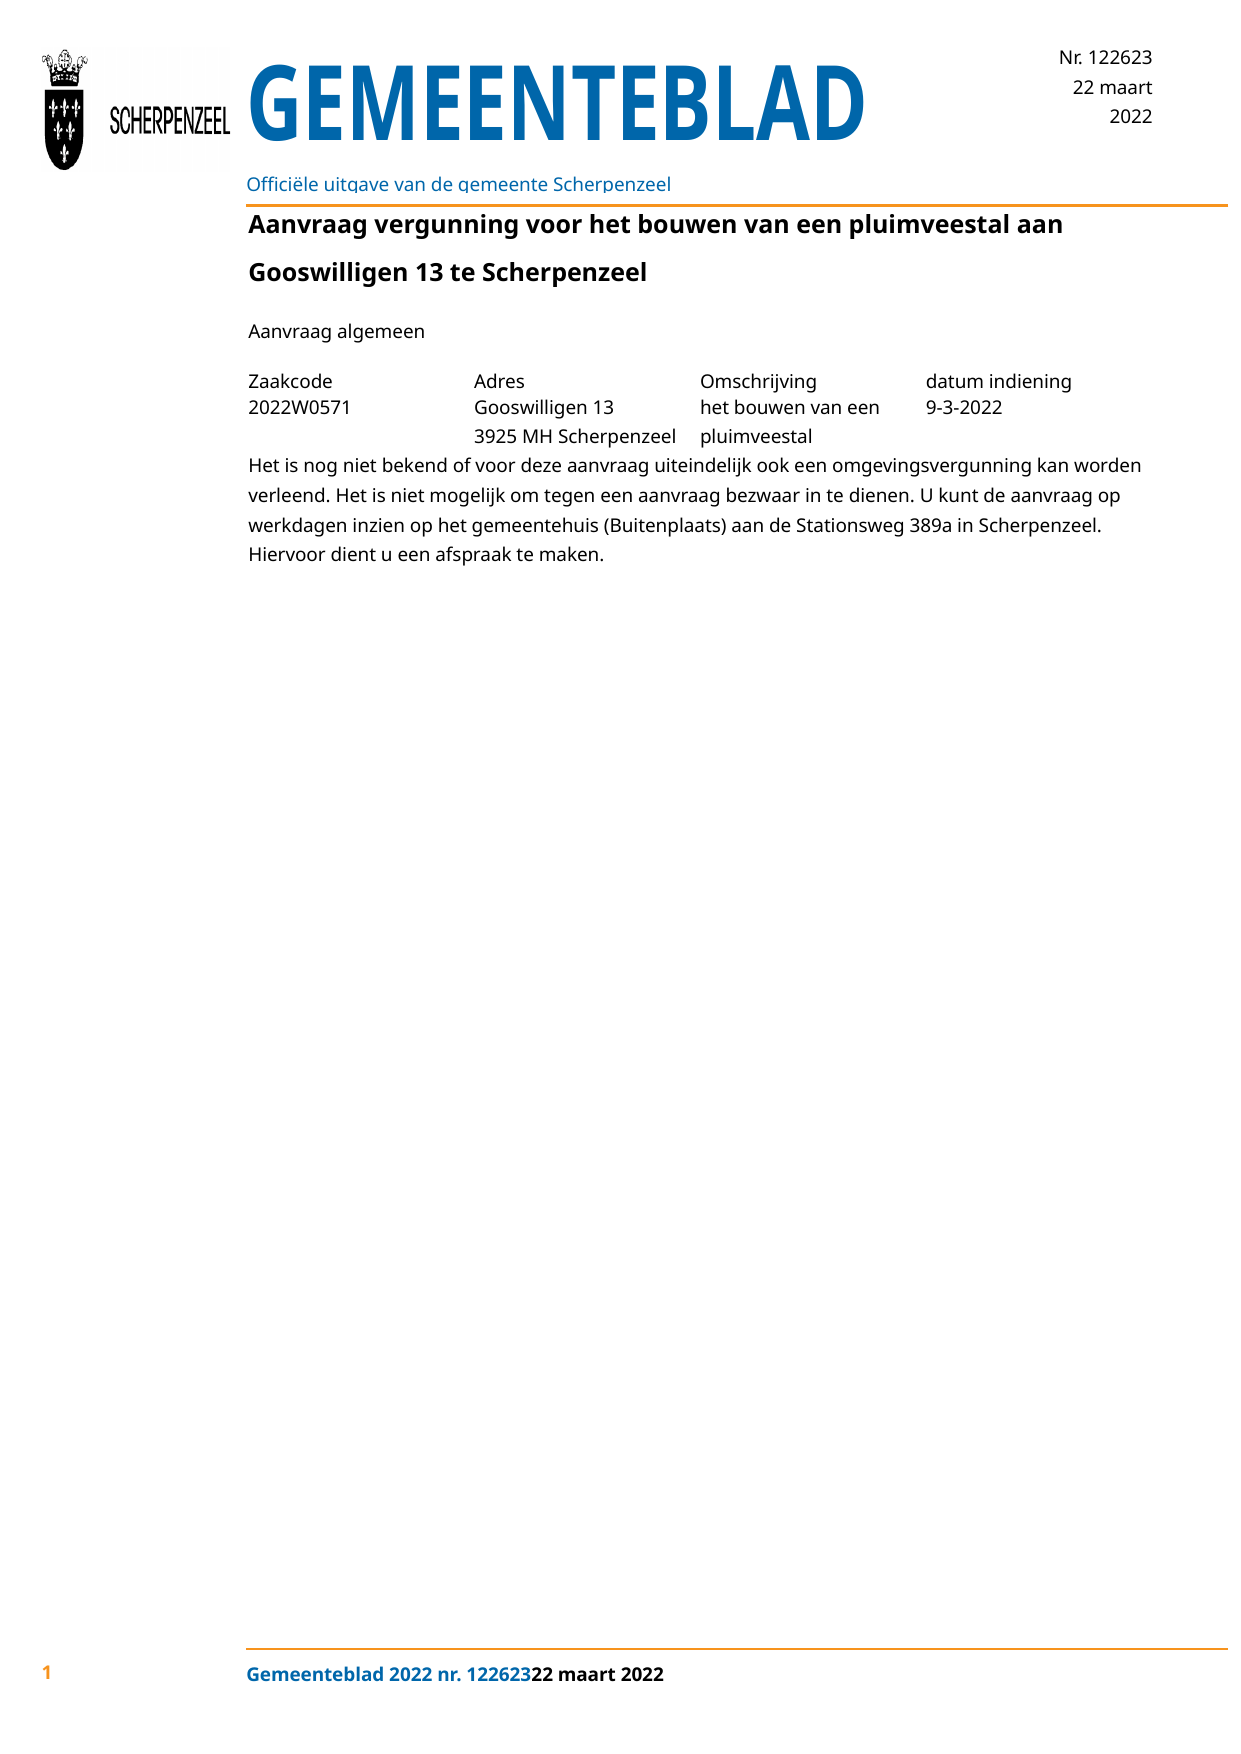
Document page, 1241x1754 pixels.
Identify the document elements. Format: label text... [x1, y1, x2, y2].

text Aanvraag vergunning voor het bouwen van een pluimveestal aan Gooswilligen 13 te Scherpenzeel [248, 207, 1152, 288]
table_cell het bouwen van een pluimveestal [700, 394, 926, 449]
picture [41, 47, 231, 172]
table_cell 9-3-2022 [926, 394, 1152, 449]
table_header datum indiening [926, 369, 1152, 394]
table_header Omschrijving [700, 369, 926, 394]
table_cell 2022W0571 [248, 394, 474, 449]
text Het is nog niet bekend of voor deze aanvraag uiteindelijk ook een omgevingsvergunning kan worden verleend. Het is niet mogelijk om tegen een aanvraag bezwaar in te dienen. U kunt de aanvraag op werkdagen inzien op het gemeentehuis (Buitenplaats) aan de Stationsweg 389a in Scherpenzeel. Hiervoor dient u een afspraak te maken. [248, 453, 1152, 567]
table_header Adres [474, 369, 700, 394]
text Aanvraag algemeen [248, 318, 1152, 344]
table_header Zaakcode [248, 369, 474, 394]
table_cell Gooswilligen 13 3925 MH Scherpenzeel [474, 394, 700, 449]
